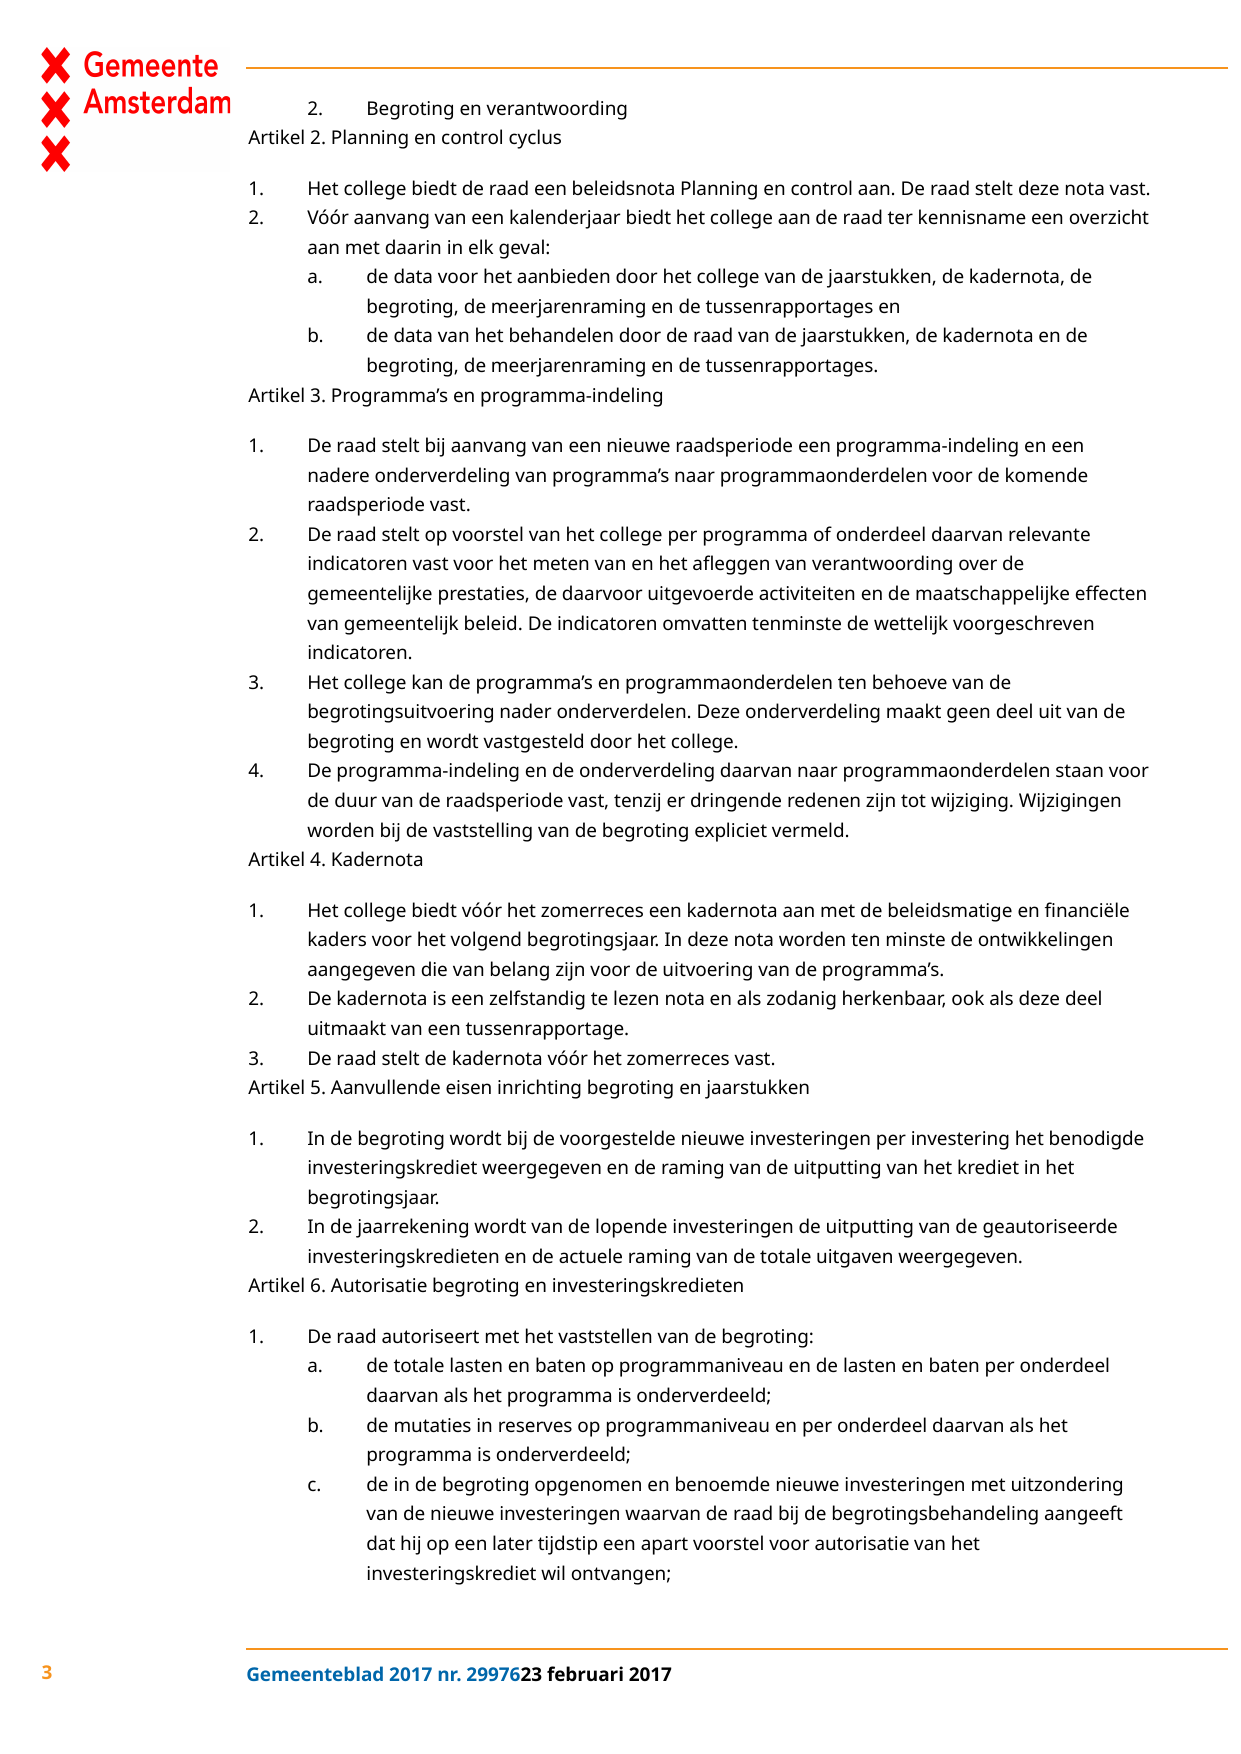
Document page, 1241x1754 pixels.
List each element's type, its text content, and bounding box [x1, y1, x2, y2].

list De raad stelt bij aanvang van een nieuwe raadsperiode een programma-indeling en een nadere onderverdeling van programma’s naar programmaonderdelen voor de komende raadsperiode vast. [248, 432, 1152, 517]
list De raad stelt op voorstel van het college per programma of onderdeel daarvan relevante indicatoren vast voor het meten van en het afleggen van verantwoording over de gemeentelijke prestaties, de daarvoor uitgevoerde activiteiten en de maatschappelijke effecten van gemeentelijk beleid. De indicatoren omvatten tenminste de wettelijk voorgeschreven indicatoren. [248, 521, 1152, 665]
list de mutaties in reserves op programmaniveau en per onderdeel daarvan als het programma is onderverdeeld; [307, 1412, 1152, 1467]
list de data van het behandelen door de raad van de jaarstukken, de kadernota en de begroting, de meerjarenraming en de tussenrapportages. [307, 323, 1152, 378]
list De programma-indeling en de onderverdeling daarvan naar programmaonderdelen staan voor de duur van de raadsperiode vast, tenzij er dringende redenen zijn tot wijziging. Wijzigingen worden bij de vaststelling van de begroting expliciet vermeld. [248, 758, 1152, 843]
list de totale lasten en baten op programmaniveau en de lasten en baten per onderdeel daarvan als het programma is onderverdeeld; [307, 1353, 1152, 1408]
list Het college biedt vóór het zomerreces een kadernota aan met de beleidsmatige en financiële kaders voor het volgend begrotingsjaar. In deze nota worden ten minste de ontwikkelingen aangegeven die van belang zijn voor de uitvoering van de programma’s. [248, 897, 1152, 982]
list de data voor het aanbieden door het college van de jaarstukken, de kadernota, de begroting, de meerjarenraming en de tussenrapportages en [307, 263, 1152, 319]
text Artikel 4. Kadernota [248, 846, 1152, 872]
list De raad stelt de kadernota vóór het zomerreces vast. [248, 1045, 1152, 1071]
text Artikel 2. Planning en control cyclus [248, 124, 1152, 150]
list In de jaarrekening wordt van de lopende investeringen de uitputting van de geautoriseerde investeringskredieten en de actuele raming van de totale uitgaven weergegeven. [248, 1213, 1152, 1269]
text Artikel 3. Programma’s en programma-indeling [248, 382, 1152, 408]
list De kadernota is een zelfstandig te lezen nota en als zodanig herkenbaar, ook als deze deel uitmaakt van een tussenrapportage. [248, 986, 1152, 1041]
list Het college biedt de raad een beleidsnota Planning en control aan. De raad stelt deze nota vast. [248, 175, 1152, 201]
list Vóór aanvang van een kalenderjaar biedt het college aan de raad ter kennisname een overzicht aan met daarin in elk geval: [248, 204, 1152, 260]
list In de begroting wordt bij de voorgestelde nieuwe investeringen per investering het benodigde investeringskrediet weergegeven en de raming van de uitputting van het krediet in het begrotingsjaar. [248, 1125, 1152, 1210]
text Artikel 6. Autorisatie begroting en investeringskredieten [248, 1273, 1152, 1298]
list Het college kan de programma’s en programmaonderdelen ten behoeve van de begrotingsuitvoering nader onderverdelen. Deze onderverdeling maakt geen deel uit van de begroting en wordt vastgesteld door het college. [248, 669, 1152, 754]
picture [41, 47, 231, 172]
list Begroting en verantwoording [307, 95, 1152, 121]
list de in de begroting opgenomen en benoemde nieuwe investeringen met uitzondering van de nieuwe investeringen waarvan de raad bij de begrotingsbehandeling aangeeft dat hij op een later tijdstip een apart voorstel voor autorisatie van het investeringskrediet wil ontvangen; [307, 1471, 1152, 1586]
text Artikel 5. Aanvullende eisen inrichting begroting en jaarstukken [248, 1074, 1152, 1100]
list De raad autoriseert met het vaststellen van de begroting: [248, 1323, 1152, 1349]
